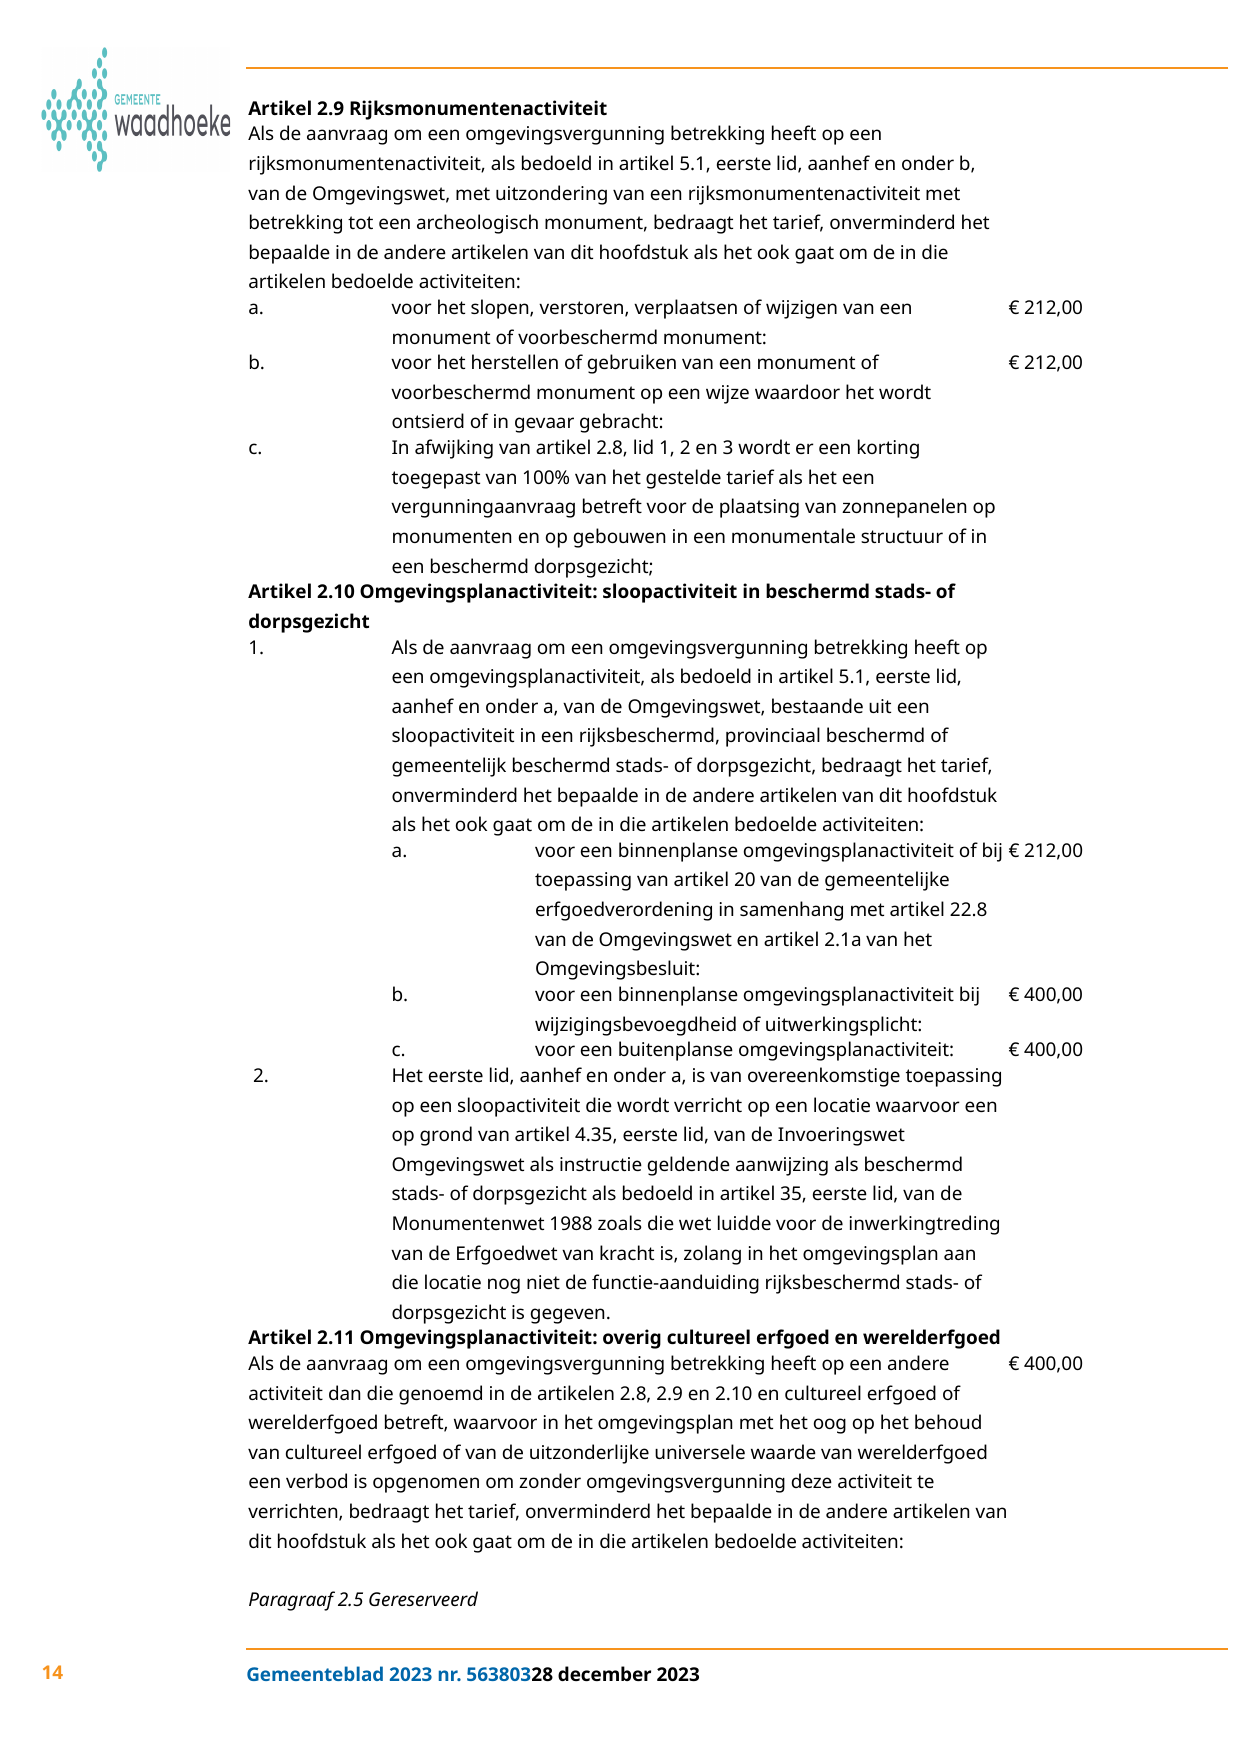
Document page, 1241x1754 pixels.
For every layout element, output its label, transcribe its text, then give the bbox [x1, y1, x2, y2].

table_cell b. [391, 981, 535, 1036]
table_cell c. [248, 435, 391, 578]
table_cell In afwijking van artikel 2.8, lid 1, 2 en 3 wordt er een korting toegepast van 100% van het gestelde tarief als het een vergunningaanvraag betreft voor de plaatsing van zonnepanelen op monumenten en op gebouwen in een monumentale structuur of in een beschermd dorpsgezicht; [391, 435, 1008, 578]
table_cell a. [391, 837, 535, 981]
table_cell Als de aanvraag om een omgevingsvergunning betrekking heeft op een omgevingsplanactiviteit, als bedoeld in artikel 5.1, eerste lid, aanhef en onder a, van de Omgevingswet, bestaande uit een sloopactiviteit in een rijksbeschermd, provinciaal beschermd of gemeentelijk beschermd stads- of dorpsgezicht, bedraagt het tarief, onverminderd het bepaalde in de andere artikelen van dit hoofdstuk als het ook gaat om de in die artikelen bedoelde activiteiten: [391, 634, 1008, 837]
table_cell Het eerste lid, aanhef en onder a, is van overeenkomstige toepassing op een sloopactiviteit die wordt verricht op een locatie waarvoor een op grond van artikel 4.35, eerste lid, van de Invoeringswet Omgevingswet als instructie geldende aanwijzing als beschermd stads- of dorpsgezicht als bedoeld in artikel 35, eerste lid, van de Monumentenwet 1988 zoals die wet luidde voor de inwerkingtreding van de Erfgoedwet van kracht is, zolang in het omgevingsplan aan die locatie nog niet de functie-aanduiding rijksbeschermd stads- of dorpsgezicht is gegeven. [391, 1062, 1008, 1324]
table_cell [248, 981, 391, 1036]
table_cell [1008, 579, 1152, 634]
table_cell [1008, 1325, 1152, 1350]
table_cell Als de aanvraag om een omgevingsvergunning betrekking heeft op een andere activiteit dan die genoemd in de artikelen 2.8, 2.9 en 2.10 en cultureel erfgoed of werelderfgoed betreft, waarvoor in het omgevingsplan met het oog op het behoud van cultureel erfgoed of van de uitzonderlijke universele waarde van werelderfgoed een verbod is opgenomen om zonder omgevingsvergunning deze activiteit te verrichten, bedraagt het tarief, onverminderd het bepaalde in de andere artikelen van dit hoofdstuk als het ook gaat om de in die artikelen bedoelde activiteiten: [248, 1350, 1008, 1553]
table_cell voor het herstellen of gebruiken van een monument of voorbeschermd monument op een wijze waardoor het wordt ontsierd of in gevaar gebracht: [391, 350, 1008, 434]
table_cell Als de aanvraag om een omgevingsvergunning betrekking heeft op een rijksmonumentenactiviteit, als bedoeld in artikel 5.1, eerste lid, aanhef en onder b, van de Omgevingswet, met uitzondering van een rijksmonumentenactiviteit met betrekking tot een archeologisch monument, bedraagt het tarief, onverminderd het bepaalde in de andere artikelen van dit hoofdstuk als het ook gaat om de in die artikelen bedoelde activiteiten: [248, 121, 1008, 294]
table_header Artikel 2.9 Rijksmonumentenactiviteit [248, 95, 1008, 121]
table_cell [248, 837, 391, 981]
table_cell voor een binnenplanse omgevingsplanactiviteit bij wijzigingsbevoegdheid of uitwerkingsplicht: [535, 981, 1008, 1036]
table_cell 1. [248, 634, 391, 837]
table_cell [1008, 1062, 1152, 1324]
table_cell Artikel 2.11 Omgevingsplanactiviteit: overig cultureel erfgoed en werelderfgoed [248, 1325, 1008, 1350]
table_cell c. [391, 1036, 535, 1062]
table_cell [248, 1036, 391, 1062]
table_cell b. [248, 350, 391, 434]
table_cell 2. [248, 1062, 391, 1324]
picture [41, 47, 231, 172]
table_cell € 212,00 [1008, 350, 1152, 434]
table_cell voor het slopen, verstoren, verplaatsen of wijzigen van een monument of voorbeschermd monument: [391, 294, 1008, 349]
table_cell [1008, 121, 1152, 294]
table_cell € 400,00 [1008, 1350, 1152, 1553]
table_cell [1008, 634, 1152, 837]
table_cell voor een binnenplanse omgevingsplanactiviteit of bij toepassing van artikel 20 van de gemeentelijke erfgoedverordening in samenhang met artikel 22.8 van de Omgevingswet en artikel 2.1a van het Omgevingsbesluit: [535, 837, 1008, 981]
table_cell € 212,00 [1008, 837, 1152, 981]
table_cell € 400,00 [1008, 981, 1152, 1036]
table_cell a. [248, 294, 391, 349]
table_cell Artikel 2.10 Omgevingsplanactiviteit: sloopactiviteit in beschermd stads- of dorpsgezicht [248, 579, 1008, 634]
table_cell [1008, 435, 1152, 578]
table_cell € 212,00 [1008, 294, 1152, 349]
table_cell voor een buitenplanse omgevingsplanactiviteit: [535, 1036, 1008, 1062]
text Paragraaf 2.5 Gereserveerd [248, 1586, 1152, 1612]
table_cell € 400,00 [1008, 1036, 1152, 1062]
table_header [1008, 95, 1152, 121]
